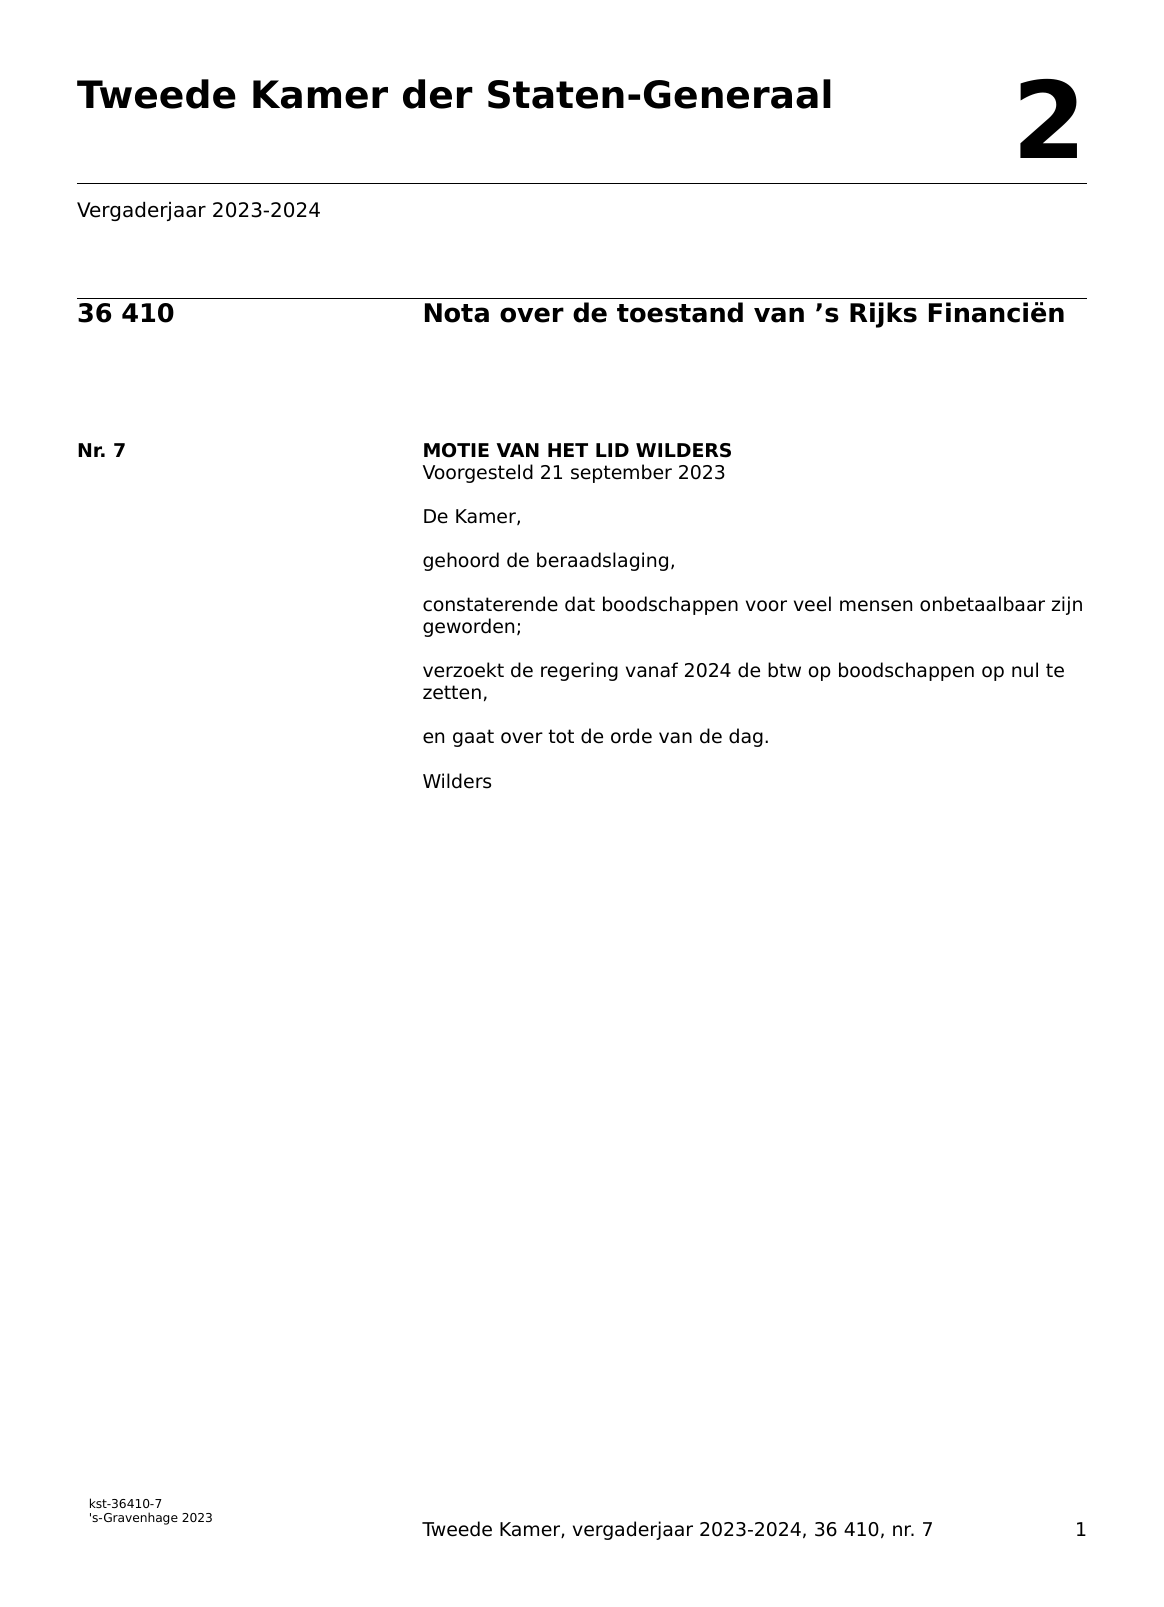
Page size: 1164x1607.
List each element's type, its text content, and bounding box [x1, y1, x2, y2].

table_cell Vergaderjaar 2023-2024 [77, 184, 1087, 298]
text constaterende dat boodschappen voor veel mensen onbetaalbaar zijn geworden; [422, 594, 1087, 638]
text Wilders [422, 771, 1087, 793]
table_header Tweede Kamer der Staten-Generaal [77, 59, 886, 183]
text 's-Gravenhage 2023 [88, 1511, 323, 1525]
text en gaat over tot de orde van de dag. [422, 726, 1087, 748]
table_header 2 [886, 59, 1087, 183]
subtitle Nr. 7 MOTIE VAN HET LID WILDERS [77, 440, 1087, 462]
subtitle 36 410 Nota over de toestand van ’s Rijks Financiën [77, 299, 1087, 329]
text Voorgesteld 21 september 2023 [422, 462, 1087, 484]
text verzoekt de regering vanaf 2024 de btw op boodschappen op nul te zetten, [422, 660, 1087, 704]
text De Kamer, [422, 506, 1087, 528]
text gehoord de beraadslaging, [422, 550, 1087, 572]
text kst-36410-7 [88, 1497, 323, 1511]
